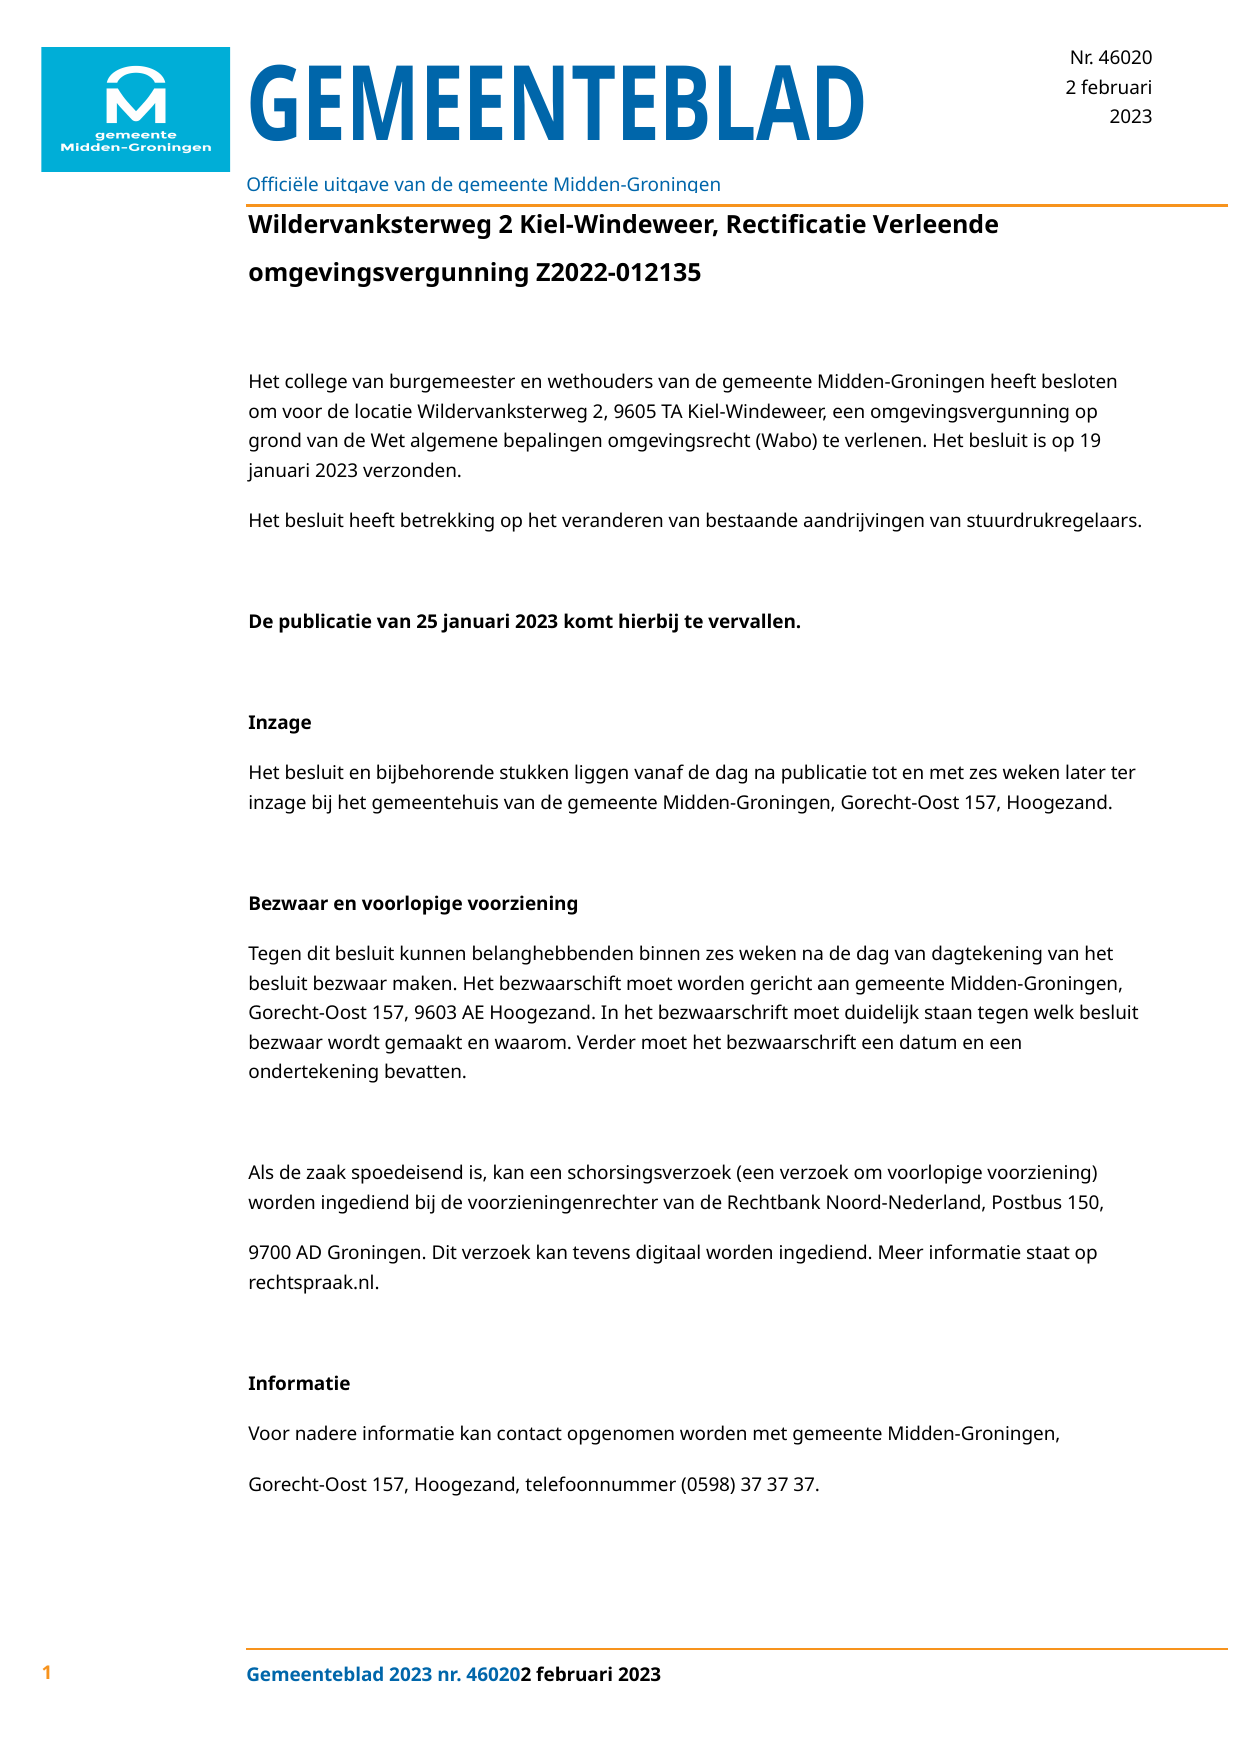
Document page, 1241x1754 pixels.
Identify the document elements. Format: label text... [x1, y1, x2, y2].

text Tegen dit besluit kunnen belanghebbenden binnen zes weken na de dag van dagtekening van het besluit bezwaar maken. Het bezwaarschift moet worden gericht aan gemeente Midden-Groningen, Gorecht-Oost 157, 9603 AE Hoogezand. In het bezwaarschrift moet duidelijk staan tegen welk besluit bezwaar wordt gemaakt en waarom. Verder moet het bezwaarschrift een datum en een ondertekening bevatten. [248, 940, 1152, 1084]
text Het besluit heeft betrekking op het veranderen van bestaande aandrijvingen van stuurdrukregelaars. [248, 507, 1152, 533]
text Bezwaar en voorlopige voorziening [248, 890, 1152, 916]
picture [184, 146, 190, 153]
text Als de zaak spoedeisend is, kan een schorsingsverzoek (een verzoek om voorlopige voorziening) worden ingediend bij de voorzieningenrechter van de Rechtbank Noord-Nederland, Postbus 150, [248, 1159, 1152, 1215]
text Het besluit en bijbehorende stukken liggen vanaf de dag na publicatie tot en met zes weken later ter inzage bij het gemeentehuis van de gemeente Midden-Groningen, Gorecht-Oost 157, Hoogezand. [248, 759, 1152, 815]
text 9700 AD Groningen. Dit verzoek kan tevens digitaal worden ingediend. Meer informatie staat op rechtspraak.nl. [248, 1239, 1152, 1295]
text Het college van burgemeester en wethouders van de gemeente Midden-Groningen heeft besloten om voor de locatie Wildervanksterweg 2, 9605 TA Kiel-Windeweer, een omgevingsvergunning op grond van de Wet algemene bepalingen omgevingsrecht (Wabo) te verlenen. Het besluit is op 19 januari 2023 verzonden. [248, 368, 1152, 483]
text De publicatie van 25 januari 2023 komt hierbij te vervallen. [248, 608, 1152, 634]
text Informatie [248, 1370, 1152, 1396]
text Inzage [248, 709, 1152, 735]
picture [108, 66, 164, 82]
text Voor nadere informatie kan contact opgenomen worden met gemeente Midden-Groningen, [248, 1420, 1152, 1446]
picture [107, 89, 165, 122]
text Gorecht-Oost 157, Hoogezand, telefoonnummer (0598) 37 37 37. [248, 1471, 1152, 1497]
text Wildervanksterweg 2 Kiel-Windeweer, Rectificatie Verleende omgevingsvergunning Z2022-012135 [248, 207, 1152, 288]
